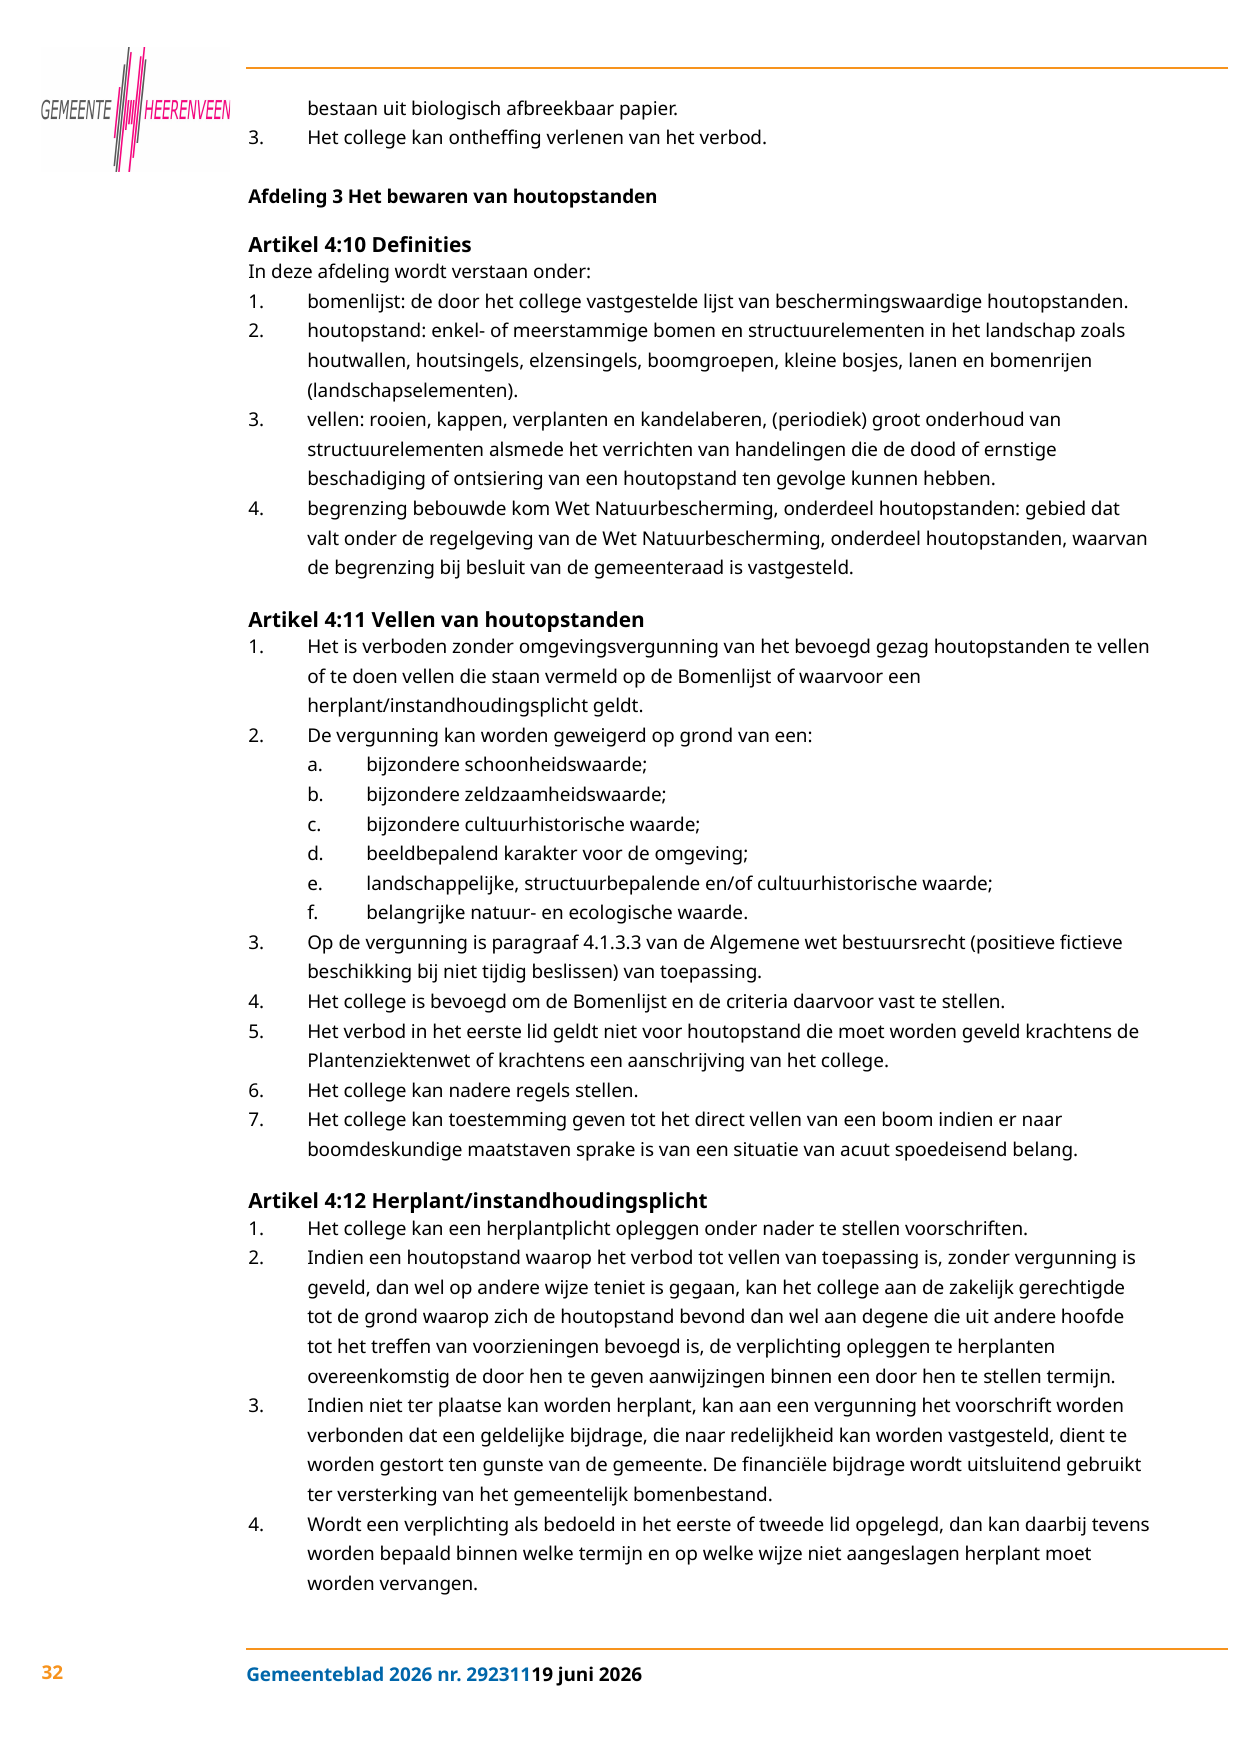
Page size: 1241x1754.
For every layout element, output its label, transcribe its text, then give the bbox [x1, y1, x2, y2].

list beeldbepalend karakter voor de omgeving; [307, 840, 1152, 866]
list vellen: rooien, kappen, verplanten en kandelaberen, (periodiek) groot onderhoud van structuurelementen alsmede het verrichten van handelingen die de dood of ernstige beschadiging of ontsiering van een houtopstand ten gevolge kunnen hebben. [248, 406, 1152, 491]
text Artikel 4:12 Herplant/instandhoudingsplicht [248, 1187, 1152, 1215]
list Het is verboden zonder omgevingsvergunning van het bevoegd gezag houtopstanden te vellen of te doen vellen die staan vermeld op de Bomenlijst of waarvoor een herplant/instandhoudingsplicht geldt. [248, 633, 1152, 718]
list belangrijke natuur- en ecologische waarde. [307, 899, 1152, 925]
list Het verbod in het eerste lid geldt niet voor houtopstand die moet worden geveld krachtens de Plantenziektenwet of krachtens een aanschrijving van het college. [248, 1018, 1152, 1073]
list De vergunning kan worden geweigerd op grond van een: [248, 722, 1152, 748]
list houtopstand: enkel- of meerstammige bomen en structuurelementen in het landschap zoals houtwallen, houtsingels, elzensingels, boomgroepen, kleine bosjes, lanen en bomenrijen (landschapselementen). [248, 318, 1152, 403]
list Het college kan nadere regels stellen. [248, 1077, 1152, 1103]
list landschappelijke, structuurbepalende en/of cultuurhistorische waarde; [307, 870, 1152, 896]
list bestaan uit biologisch afbreekbaar papier. [248, 95, 1152, 121]
list Op de vergunning is paragraaf 4.1.3.3 van de Algemene wet bestuursrecht (positieve fictieve beschikking bij niet tijdig beslissen) van toepassing. [248, 929, 1152, 984]
list Indien niet ter plaatse kan worden herplant, kan aan een vergunning het voorschrift worden verbonden dat een geldelijke bijdrage, die naar redelijkheid kan worden vastgesteld, dient te worden gestort ten gunste van de gemeente. De financiële bijdrage wordt uitsluitend gebruikt ter versterking van het gemeentelijk bomenbestand. [248, 1392, 1152, 1507]
list Wordt een verplichting als bedoeld in het eerste of tweede lid opgelegd, dan kan daarbij tevens worden bepaald binnen welke termijn en op welke wijze niet aangeslagen herplant moet worden vervangen. [248, 1511, 1152, 1596]
text Artikel 4:11 Vellen van houtopstanden [248, 605, 1152, 633]
text Afdeling 3 Het bewaren van houtopstanden [248, 183, 1152, 209]
list Het college is bevoegd om de Bomenlijst en de criteria daarvoor vast te stellen. [248, 988, 1152, 1014]
list begrenzing bebouwde kom Wet Natuurbescherming, onderdeel houtopstanden: gebied dat valt onder de regelgeving van de Wet Natuurbescherming, onderdeel houtopstanden, waarvan de begrenzing bij besluit van de gemeenteraad is vastgesteld. [248, 495, 1152, 580]
list bijzondere zeldzaamheidswaarde; [307, 781, 1152, 807]
list Het college kan toestemming geven tot het direct vellen van een boom indien er naar boomdeskundige maatstaven sprake is van een situatie van acuut spoedeisend belang. [248, 1107, 1152, 1162]
text Artikel 4:10 Definities [248, 230, 1152, 258]
list bijzondere schoonheidswaarde; [307, 752, 1152, 777]
list Het college kan ontheffing verlenen van het verbod. [248, 124, 1152, 150]
list Indien een houtopstand waarop het verbod tot vellen van toepassing is, zonder vergunning is geveld, dan wel op andere wijze teniet is gegaan, kan het college aan de zakelijk gerechtigde tot de grond waarop zich de houtopstand bevond dan wel aan degene die uit andere hoofde tot het treffen van voorzieningen bevoegd is, de verplichting opleggen te herplanten overeenkomstig de door hen te geven aanwijzingen binnen een door hen te stellen termijn. [248, 1244, 1152, 1389]
text In deze afdeling wordt verstaan onder: [248, 258, 1152, 284]
list bijzondere cultuurhistorische waarde; [307, 811, 1152, 836]
list Het college kan een herplantplicht opleggen onder nader te stellen voorschriften. [248, 1215, 1152, 1241]
picture [41, 47, 231, 172]
list bomenlijst: de door het college vastgestelde lijst van beschermingswaardige houtopstanden. [248, 288, 1152, 314]
